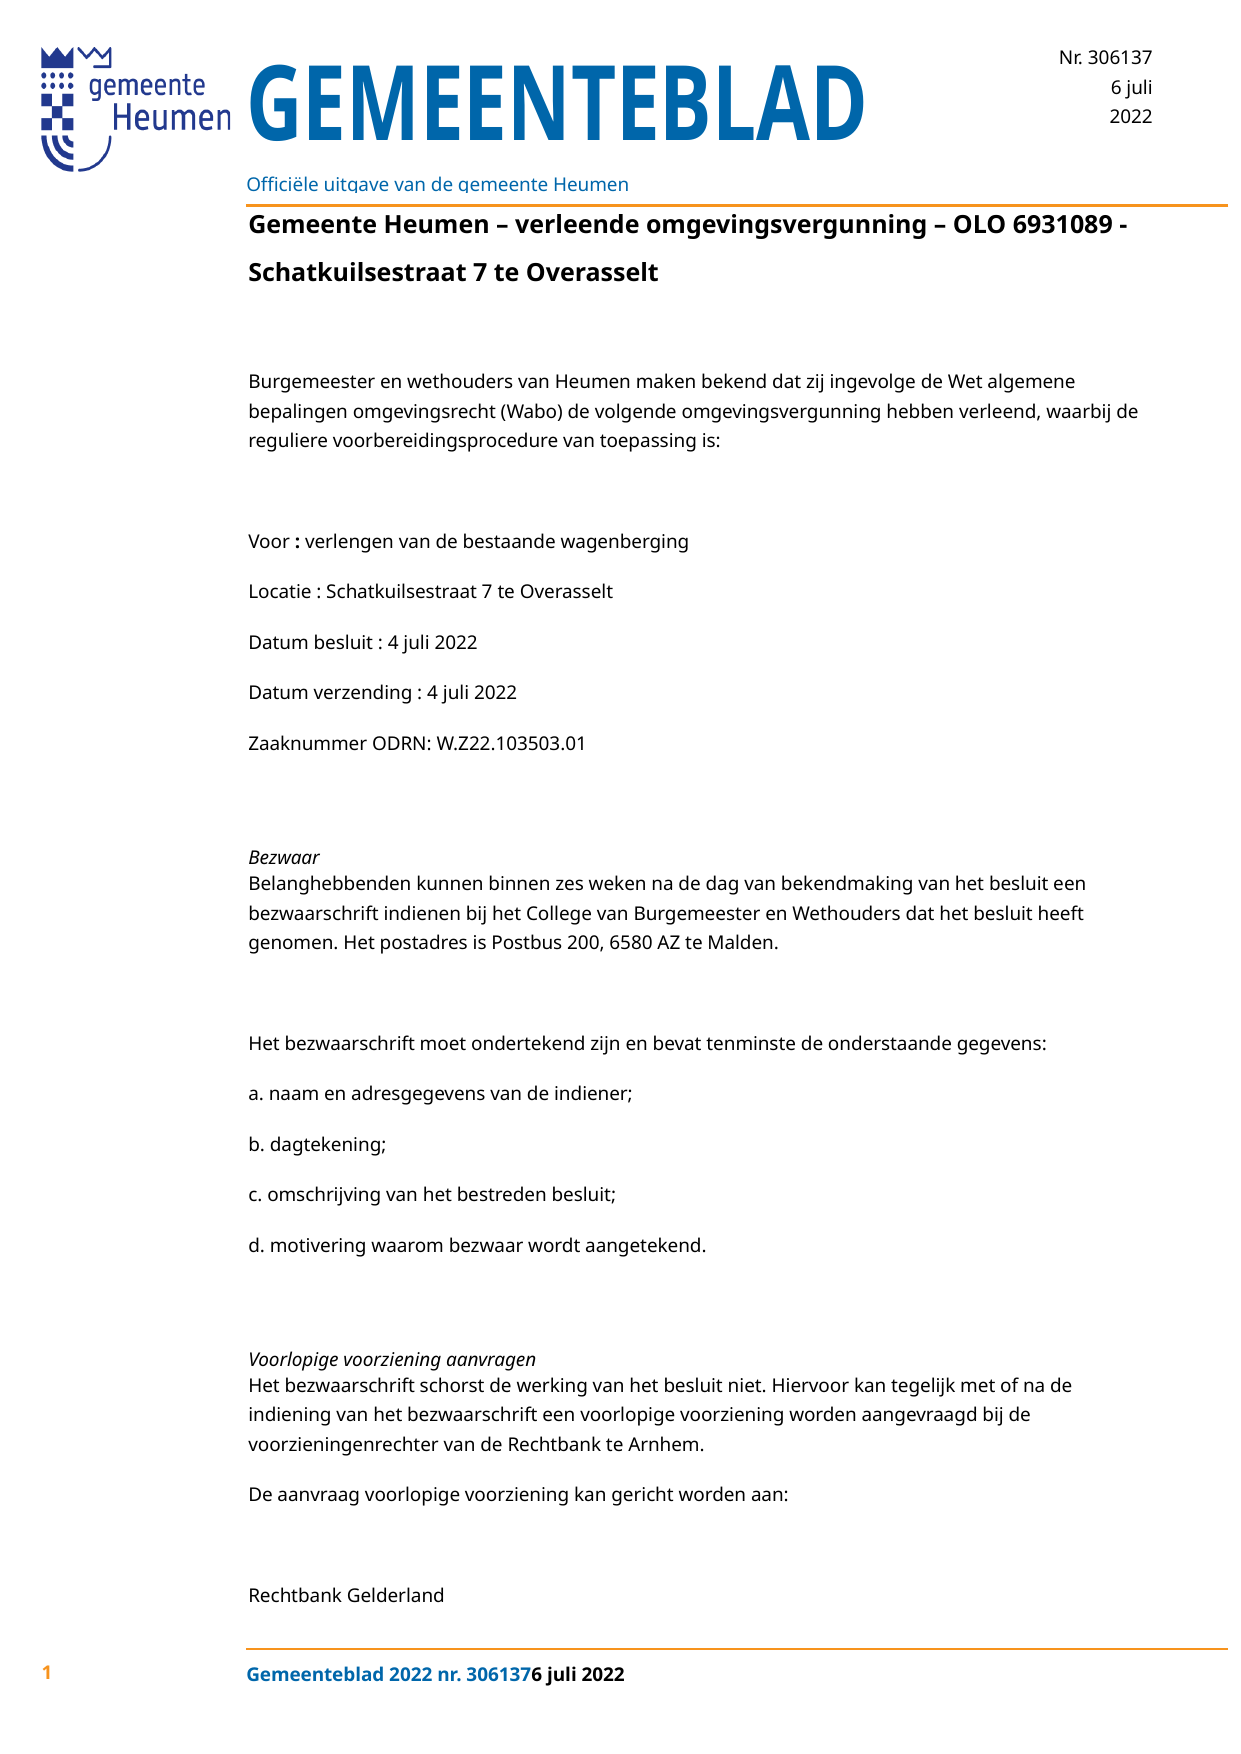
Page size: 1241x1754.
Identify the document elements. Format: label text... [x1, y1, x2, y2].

text De aanvraag voorlopige voorziening kan gericht worden aan: [248, 1481, 1152, 1507]
text Datum verzending : 4 juli 2022 [248, 679, 1152, 705]
text Het bezwaarschrift moet ondertekend zijn en bevat tenminste de onderstaande gegevens: [248, 1030, 1152, 1056]
picture [41, 47, 231, 172]
text Het bezwaarschrift schorst de werking van het besluit niet. Hiervoor kan tegelijk met of na de indiening van het bezwaarschrift een voorlopige voorziening worden aangevraagd bij de voorzieningenrechter van de Rechtbank te Arnhem. [248, 1372, 1152, 1457]
text d. motivering waarom bezwaar wordt aangetekend. [248, 1232, 1152, 1257]
text c. omschrijving van het bestreden besluit; [248, 1181, 1152, 1207]
text Voorlopige voorziening aanvragen [248, 1346, 1152, 1372]
text Burgemeester en wethouders van Heumen maken bekend dat zij ingevolge de Wet algemene bepalingen omgevingsrecht (Wabo) de volgende omgevingsvergunning hebben verleend, waarbij de reguliere voorbereidingsprocedure van toepassing is: [248, 368, 1152, 453]
text Gemeente Heumen – verleende omgevingsvergunning – OLO 6931089 - Schatkuilsestraat 7 te Overasselt [248, 207, 1152, 288]
text Rechtbank Gelderland [248, 1582, 1152, 1608]
text Datum besluit : 4 juli 2022 [248, 629, 1152, 655]
text Belanghebbenden kunnen binnen zes weken na de dag van bekendmaking van het besluit een bezwaarschrift indienen bij het College van Burgemeester en Wethouders dat het besluit heeft genomen. Het postadres is Postbus 200, 6580 AZ te Malden. [248, 870, 1152, 955]
text Bezwaar [248, 844, 1152, 870]
text Locatie : Schatkuilsestraat 7 te Overasselt [248, 579, 1152, 604]
text a. naam en adresgegevens van de indiener; [248, 1081, 1152, 1106]
text Voor : verlengen van de bestaande wagenberging [248, 528, 1152, 554]
text b. dagtekening; [248, 1131, 1152, 1157]
text Zaaknummer ODRN: W.Z22.103503.01 [248, 730, 1152, 756]
